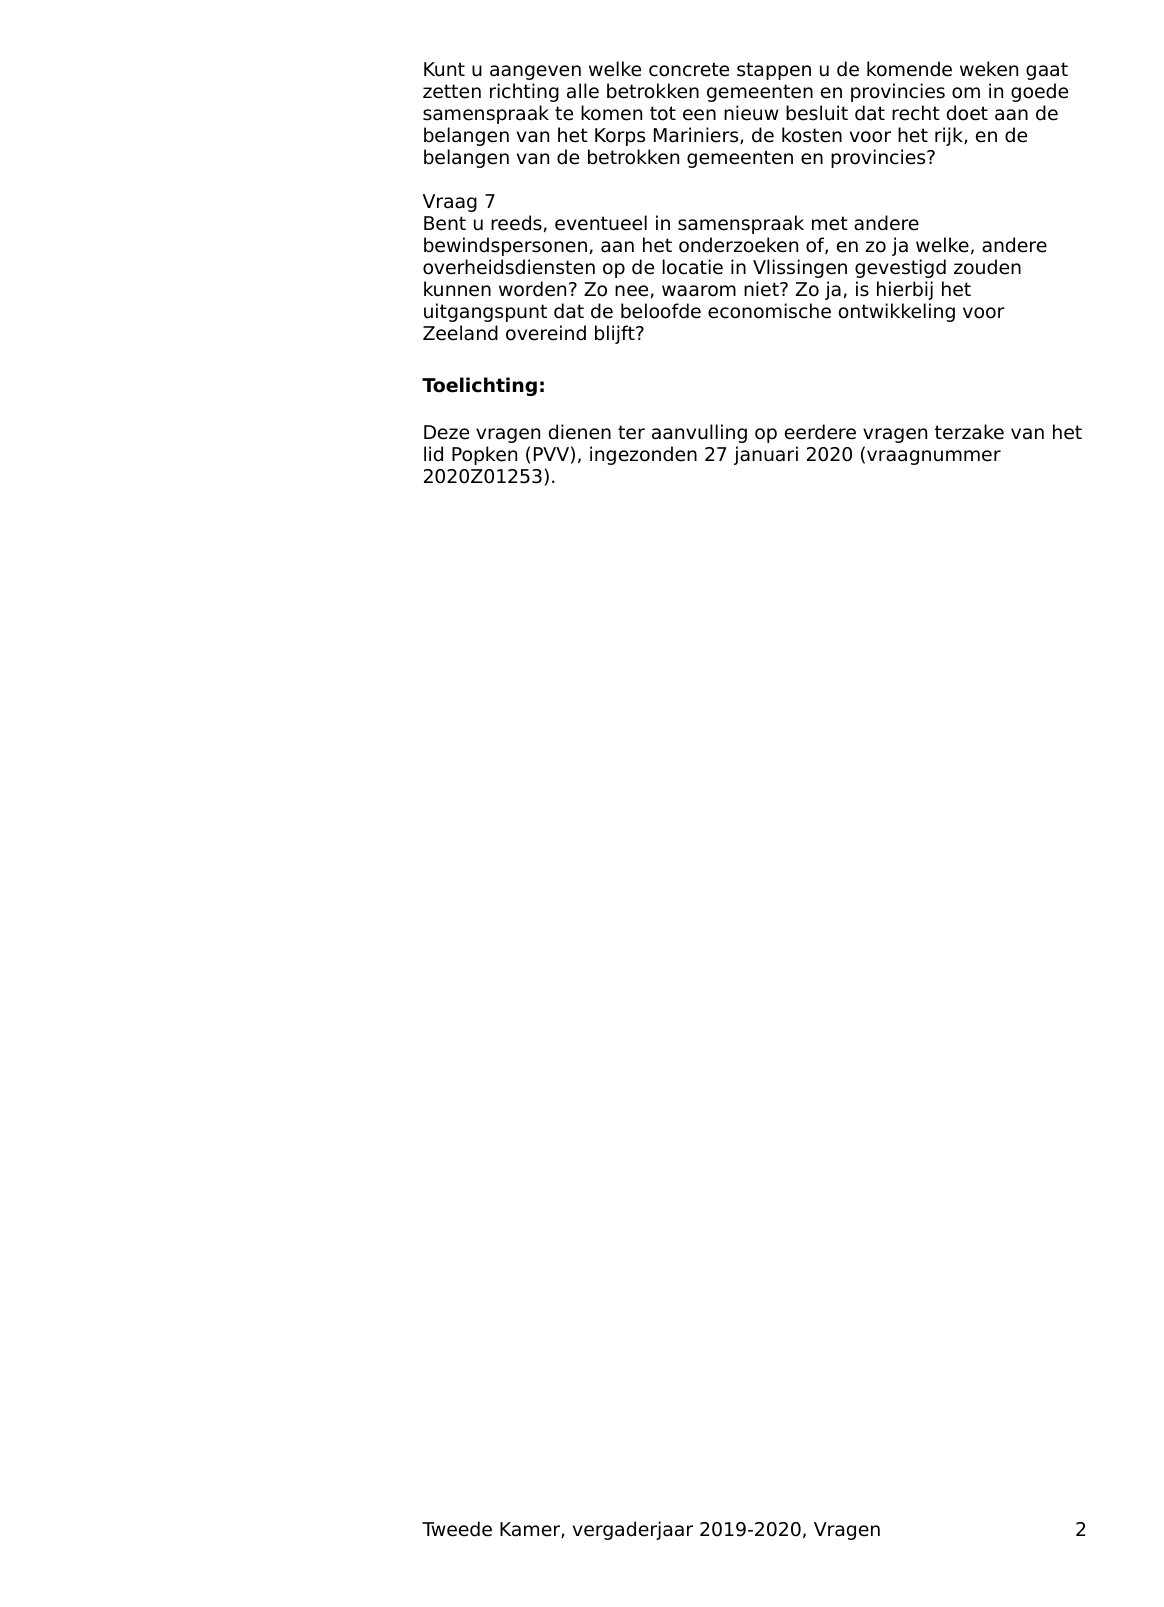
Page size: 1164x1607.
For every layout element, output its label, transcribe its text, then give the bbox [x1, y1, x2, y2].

text Vraag 7 [422, 191, 1087, 213]
text Deze vragen dienen ter aanvulling op eerdere vragen terzake van het lid Popken (PVV), ingezonden 27 januari 2020 (vraagnummer 2020Z01253). [422, 422, 1087, 488]
text Kunt u aangeven welke concrete stappen u de komende weken gaat zetten richting alle betrokken gemeenten en provincies om in goede samenspraak te komen tot een nieuw besluit dat recht doet aan de belangen van het Korps Mariniers, de kosten voor het rijk, en de belangen van de betrokken gemeenten en provincies? [422, 59, 1087, 169]
subtitle Toelichting: [422, 375, 1087, 397]
text Bent u reeds, eventueel in samenspraak met andere bewindspersonen, aan het onderzoeken of, en zo ja welke, andere overheidsdiensten op de locatie in Vlissingen gevestigd zouden kunnen worden? Zo nee, waarom niet? Zo ja, is hierbij het uitgangspunt dat de beloofde economische ontwikkeling voor Zeeland overeind blijft? [422, 213, 1087, 345]
